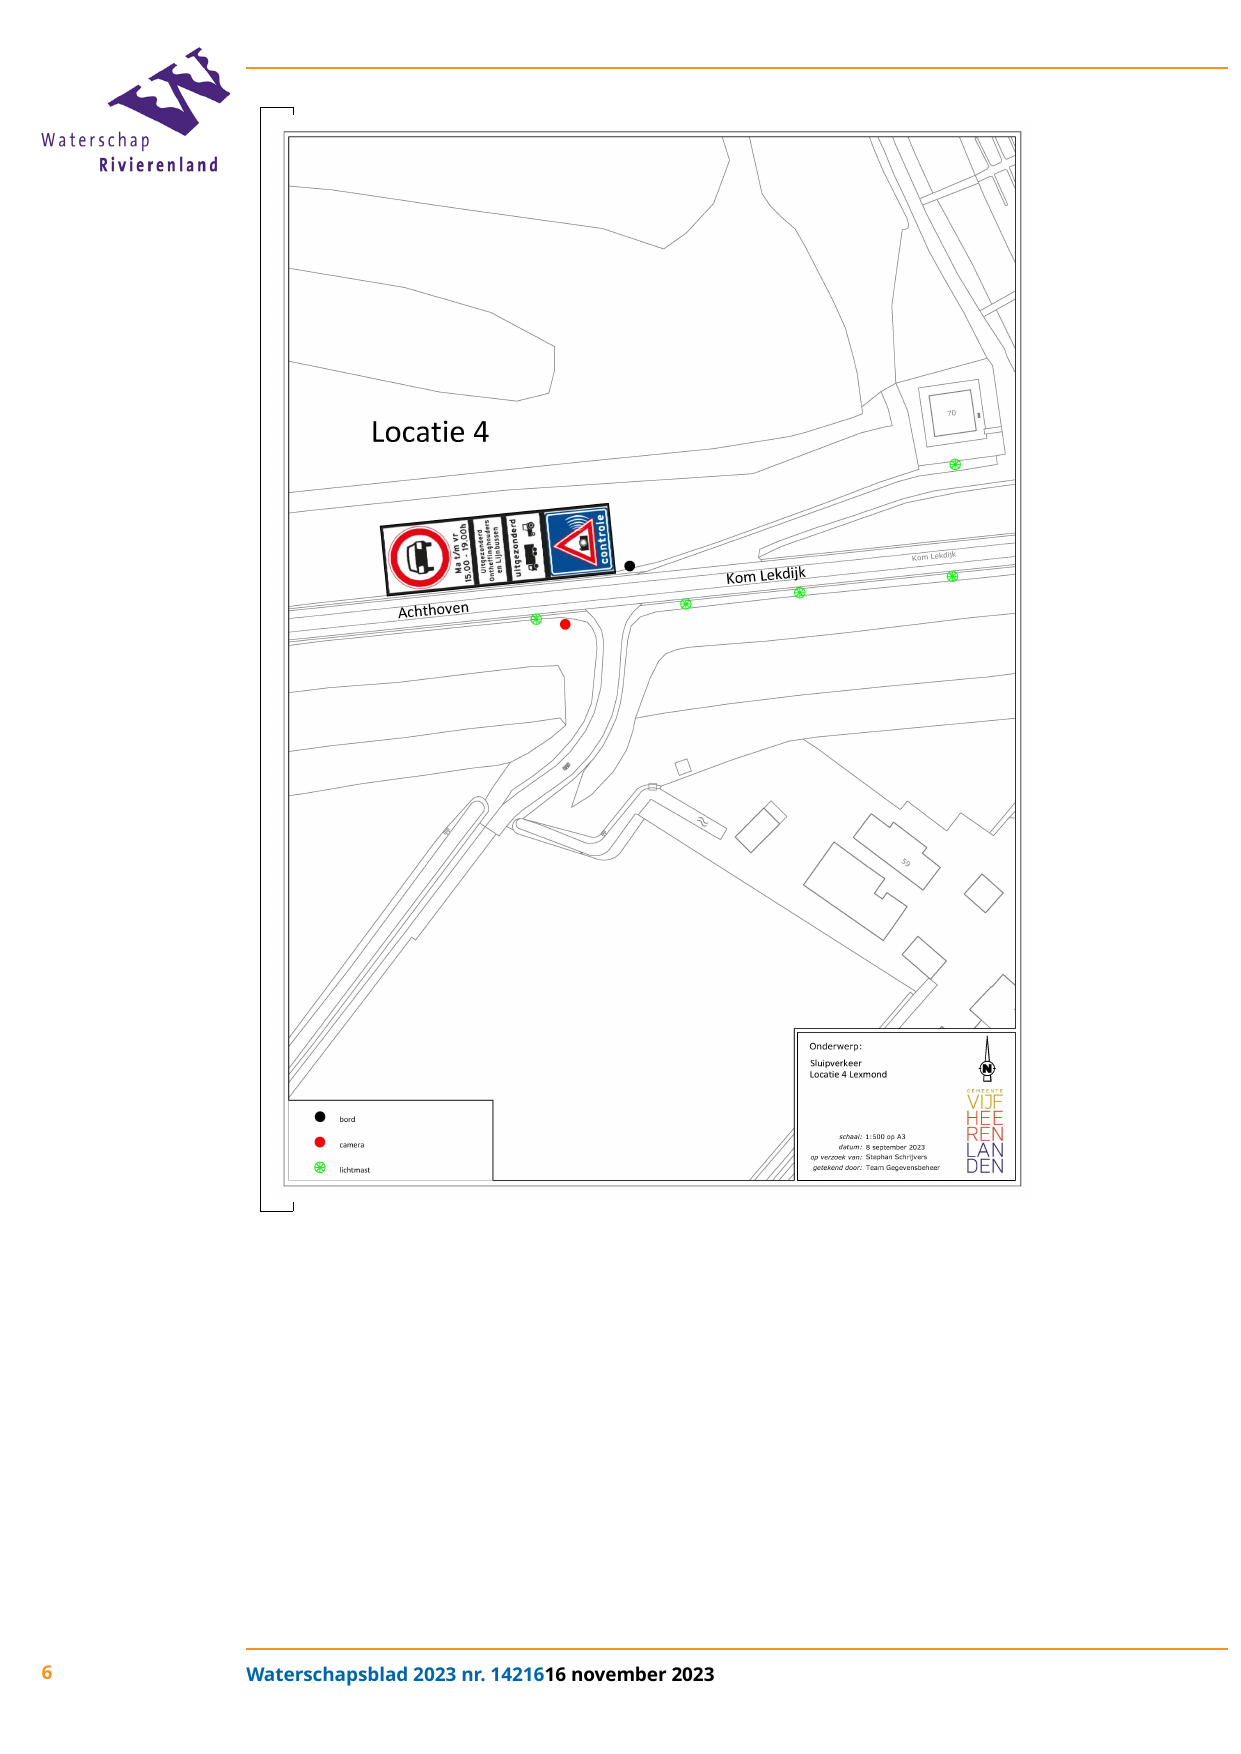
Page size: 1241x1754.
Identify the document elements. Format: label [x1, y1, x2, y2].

picture [41, 47, 231, 172]
picture [268, 115, 1037, 1202]
